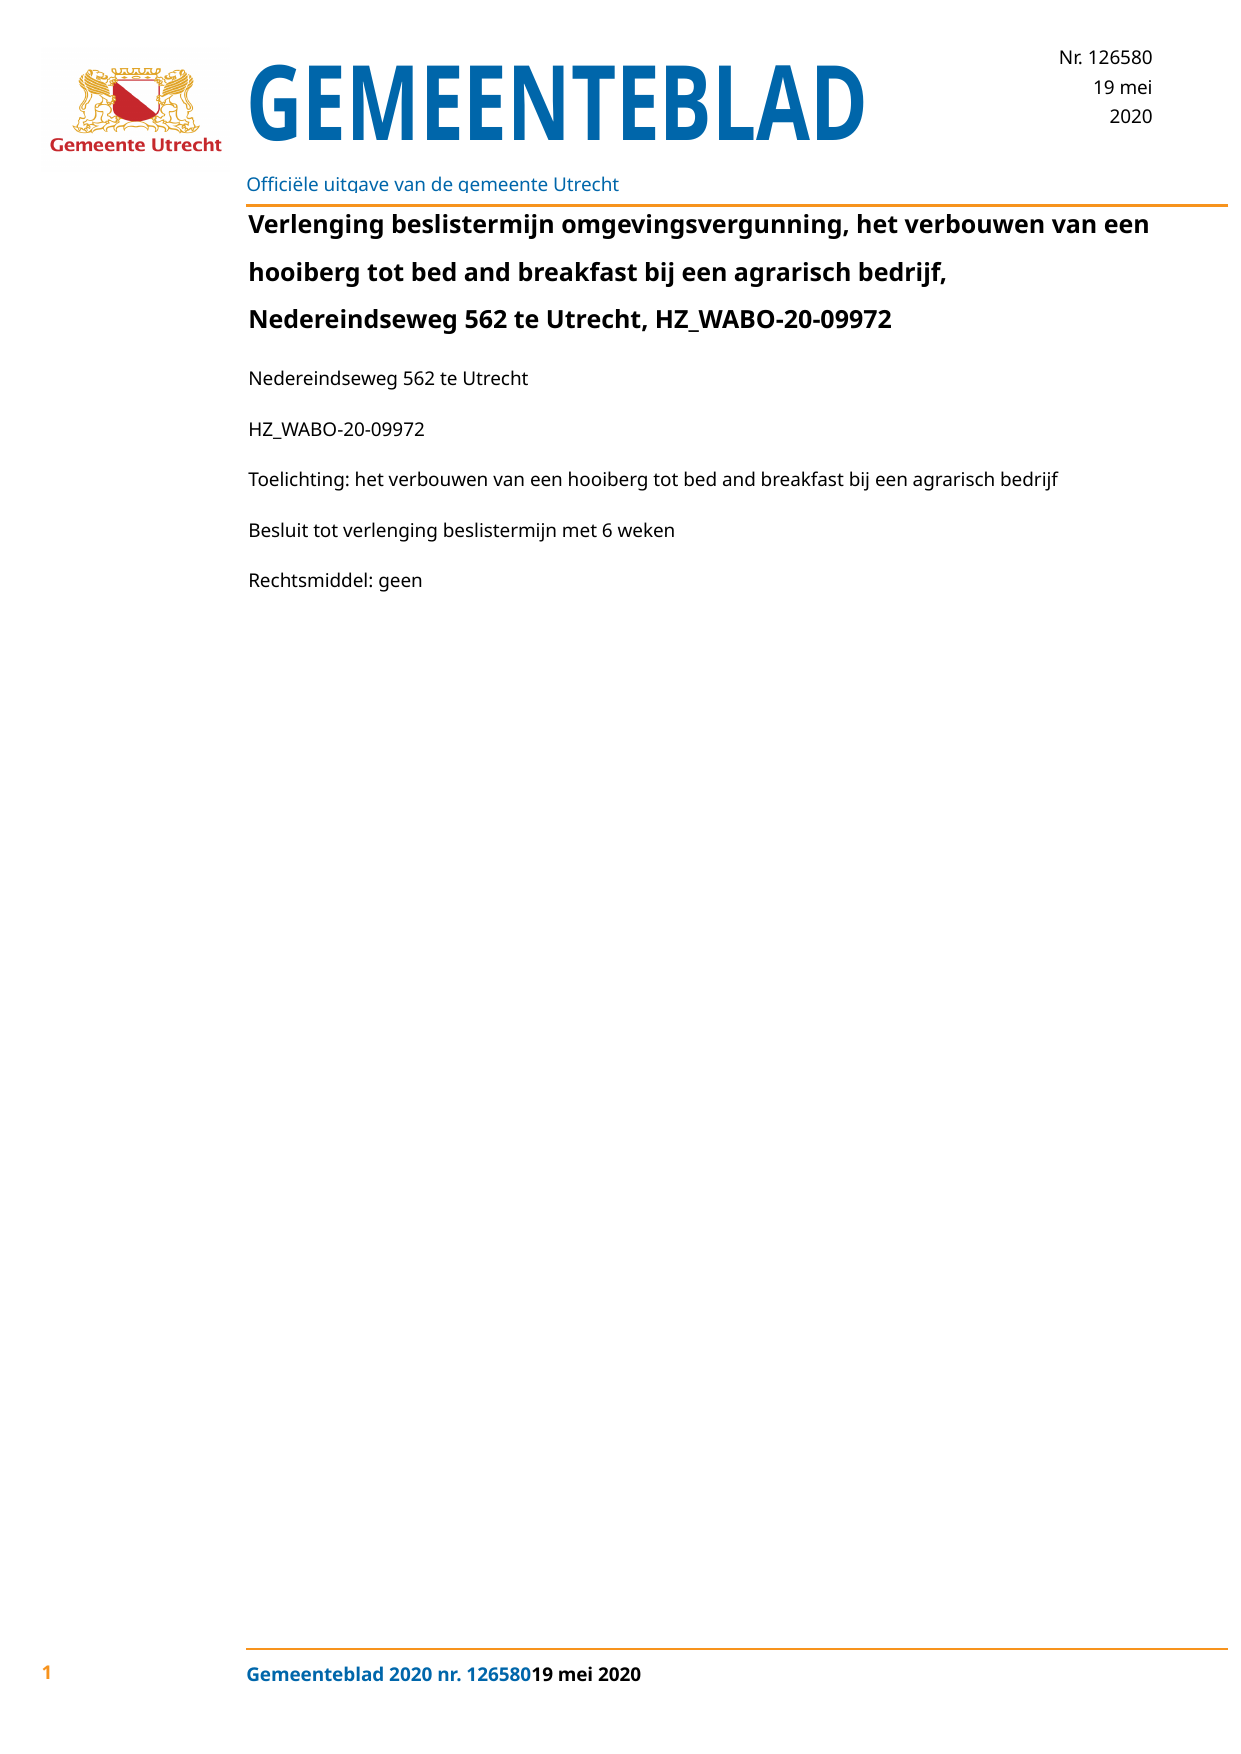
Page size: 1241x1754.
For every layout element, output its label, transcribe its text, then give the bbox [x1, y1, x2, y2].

text Rechtsmiddel: geen [248, 567, 1152, 593]
picture [41, 47, 231, 172]
text Toelichting: het verbouwen van een hooiberg tot bed and breakfast bij een agrarisch bedrijf [248, 466, 1152, 492]
text Besluit tot verlenging beslistermijn met 6 weken [248, 517, 1152, 542]
text Verlenging beslistermijn omgevingsvergunning, het verbouwen van een hooiberg tot bed and breakfast bij een agrarisch bedrijf, Nedereindseweg 562 te Utrecht, HZ_WABO-20-09972 [248, 207, 1152, 336]
text Nedereindseweg 562 te Utrecht [248, 366, 1152, 391]
text HZ_WABO-20-09972 [248, 416, 1152, 442]
